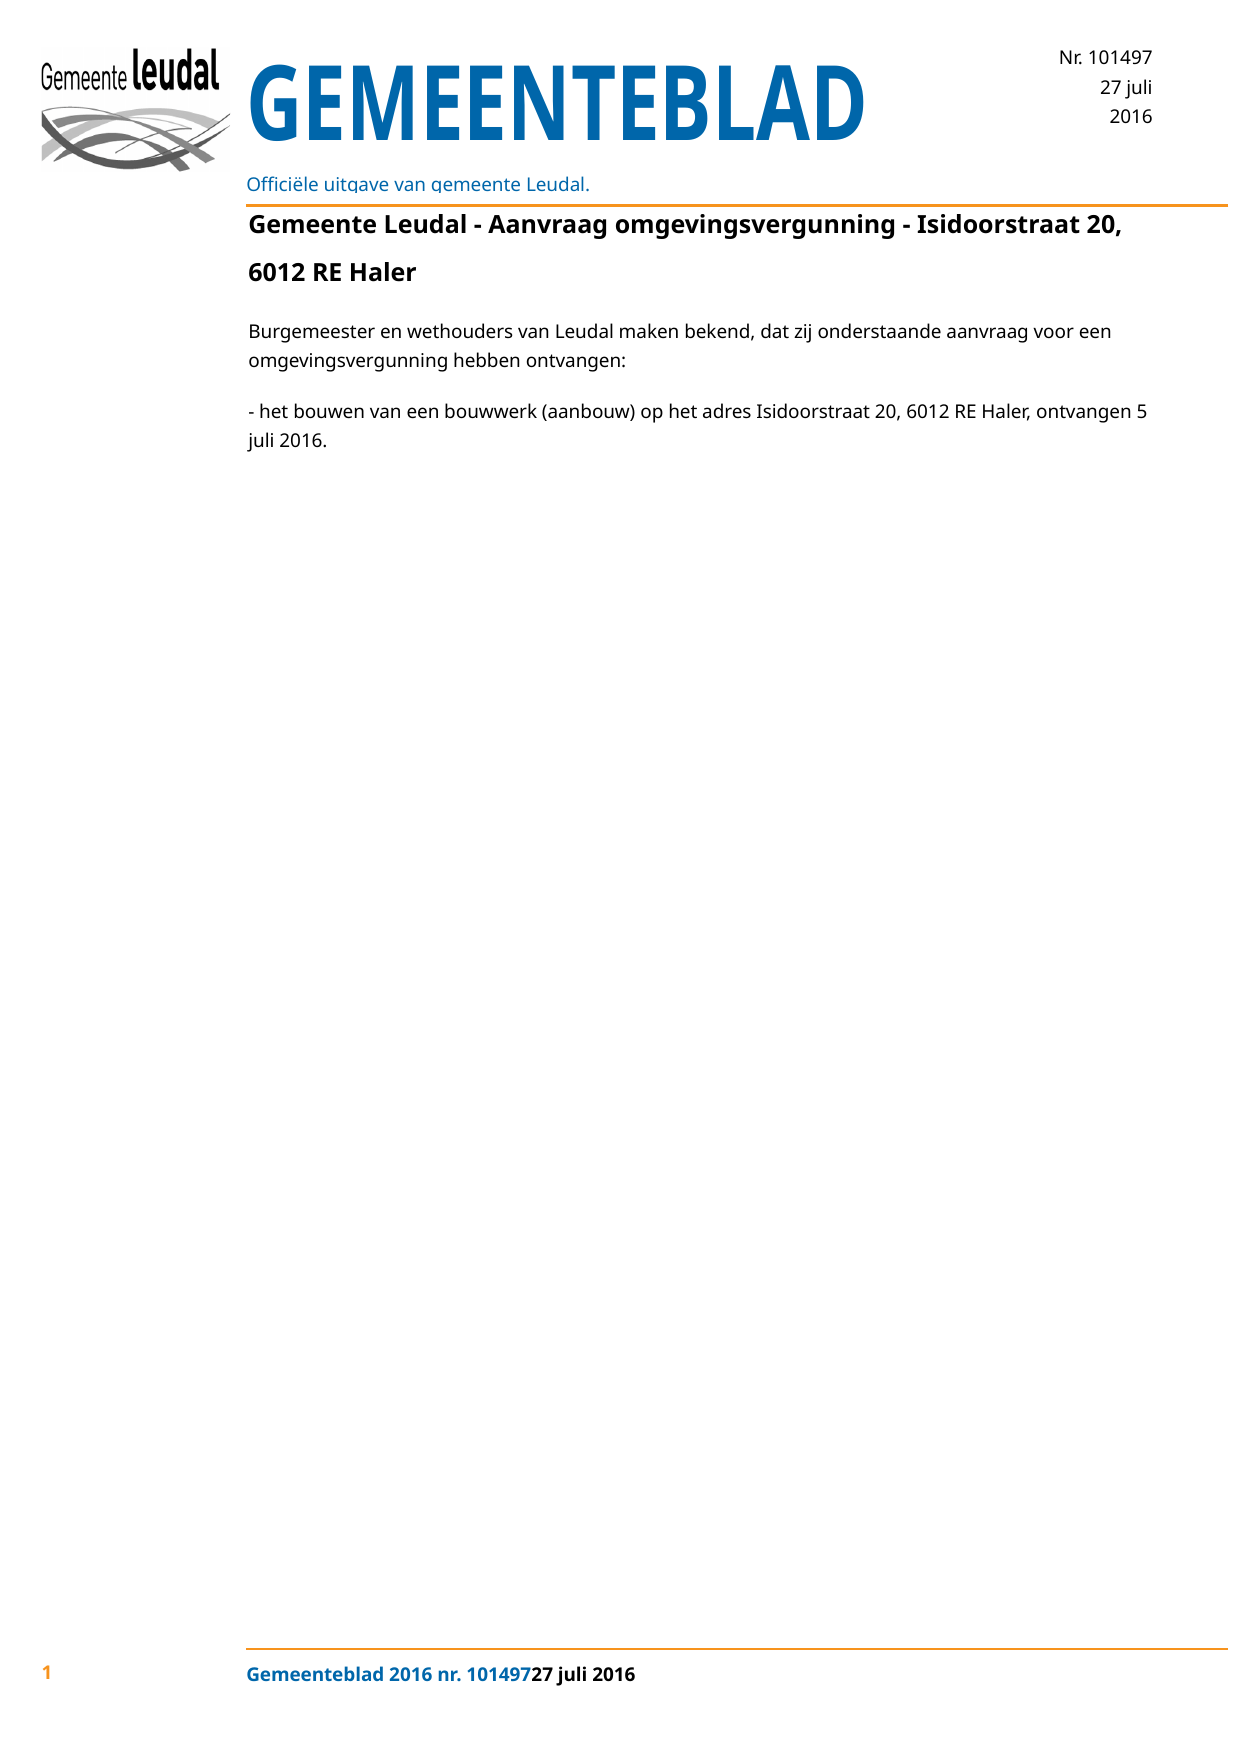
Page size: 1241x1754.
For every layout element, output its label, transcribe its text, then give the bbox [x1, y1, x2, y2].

text Burgemeester en wethouders van Leudal maken bekend, dat zij onderstaande aanvraag voor een omgevingsvergunning hebben ontvangen: [248, 318, 1152, 373]
text Gemeente Leudal - Aanvraag omgevingsvergunning - Isidoorstraat 20, 6012 RE Haler [248, 207, 1152, 288]
picture [41, 47, 231, 172]
text - het bouwen van een bouwwerk (aanbouw) op het adres Isidoorstraat 20, 6012 RE Haler, ontvangen 5 juli 2016. [248, 398, 1152, 453]
